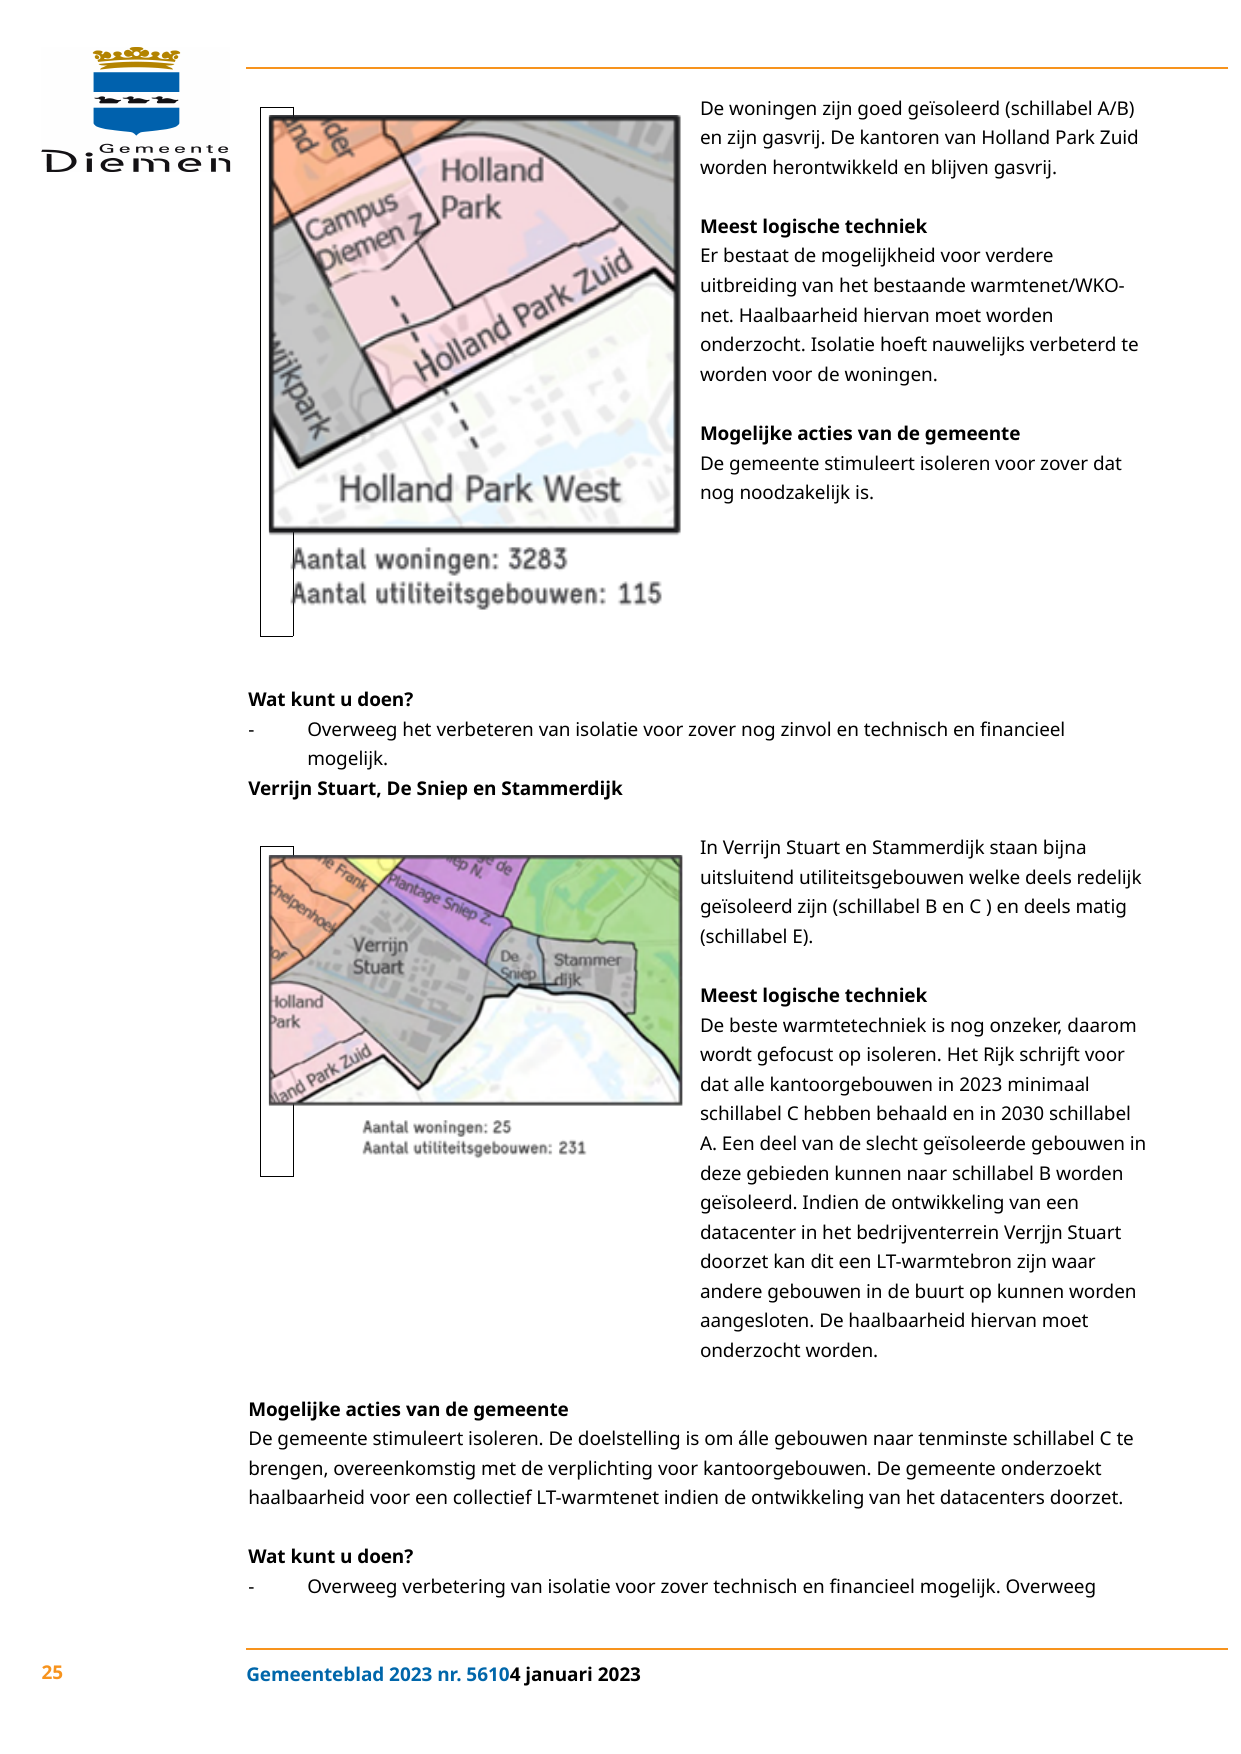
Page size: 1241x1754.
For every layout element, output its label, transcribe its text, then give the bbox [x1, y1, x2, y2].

text Wat kunt u doen? [248, 686, 1152, 712]
table_header [248, 834, 700, 1363]
text Verrijn Stuart, De Sniep en Stammerdijk [248, 775, 1152, 801]
picture [41, 47, 231, 172]
text Wat kunt u doen? [248, 1544, 1152, 1569]
list Overweeg verbetering van isolatie voor zover technisch en financieel mogelijk. Overweeg [248, 1573, 1152, 1599]
table_header In Verrijn Stuart en Stammerdijk staan bijna uitsluitend utiliteitsgebouwen welke deels redelijk geïsoleerd zijn (schillabel B en C ) en deels matig (schillabel E). Meest logische techniek De beste warmtetechniek is nog onzeker, daarom wordt gefocust op isoleren. Het Rijk schrijft voor dat alle kantoorgebouwen in 2023 minimaal schillabel C hebben behaald en in 2030 schillabel A. Een deel van de slecht geïsoleerde gebouwen in deze gebieden kunnen naar schillabel B worden geïsoleerd. Indien de ontwikkeling van een datacenter in het bedrijventerrein Verrjjn Stuart doorzet kan dit een LT-warmtebron zijn waar andere gebouwen in de buurt op kunnen worden aangesloten. De haalbaarheid hiervan moet onderzocht worden. [700, 834, 1152, 1363]
text De gemeente stimuleert isoleren. De doelstelling is om álle gebouwen naar tenminste schillabel C te brengen, overeenkomstig met de verplichting voor kantoorgebouwen. De gemeente onderzoekt haalbaarheid voor een collectief LT-warmtenet indien de ontwikkeling van het datacenters doorzet. [248, 1425, 1152, 1510]
list Overweeg het verbeteren van isolatie voor zover nog zinvol en technisch en financieel mogelijk. [248, 716, 1152, 771]
table_header [248, 95, 700, 653]
picture [268, 115, 683, 627]
table_header De woningen zijn goed geïsoleerd (schillabel A/B) en zijn gasvrij. De kantoren van Holland Park Zuid worden herontwikkeld en blijven gasvrij. Meest logische techniek Er bestaat de mogelijkheid voor verdere uitbreiding van het bestaande warmtenet/WKO-net. Haalbaarheid hiervan moet worden onderzocht. Isolatie hoeft nauwelijks verbeterd te worden voor de woningen. Mogelijke acties van de gemeente De gemeente stimuleert isoleren voor zover dat nog noodzakelijk is. [700, 95, 1152, 653]
picture [268, 855, 683, 1168]
text Mogelijke acties van de gemeente [248, 1396, 1152, 1422]
